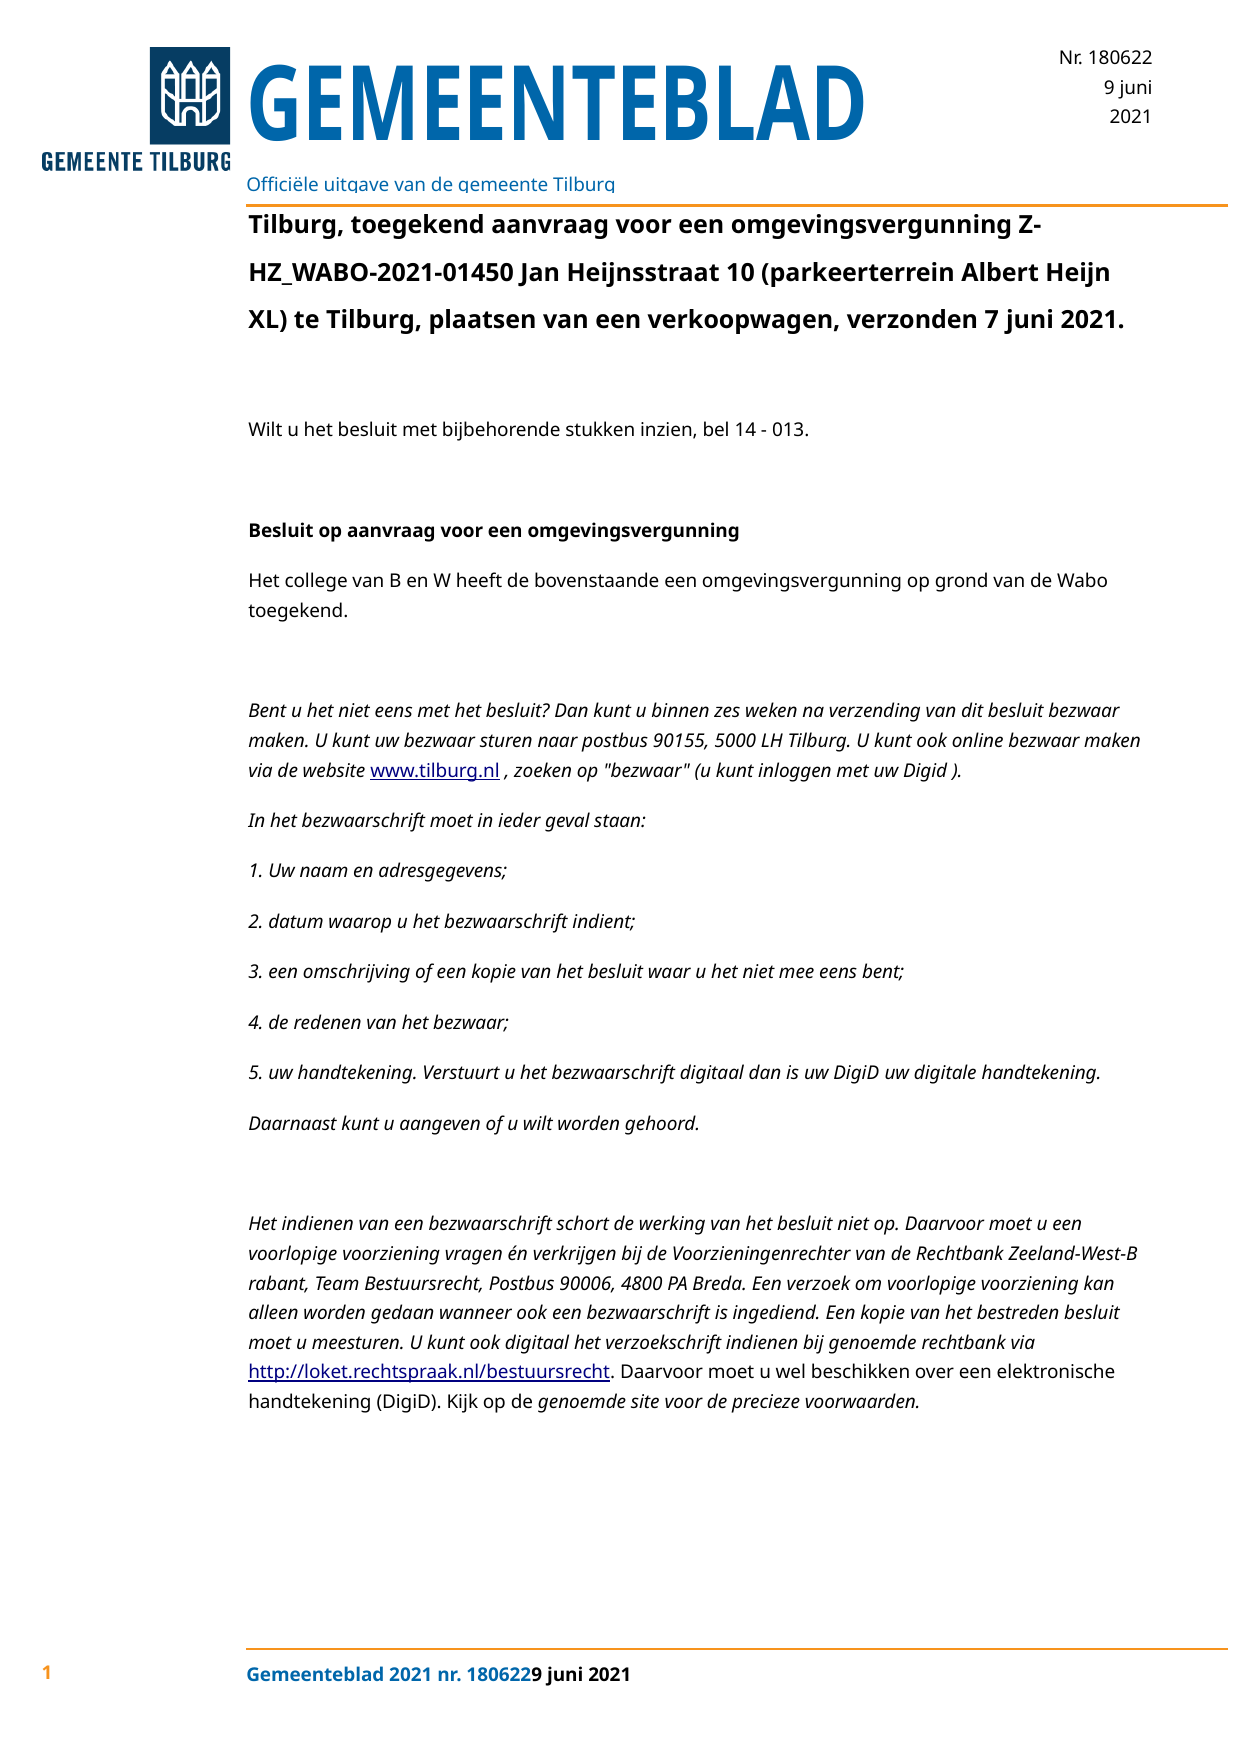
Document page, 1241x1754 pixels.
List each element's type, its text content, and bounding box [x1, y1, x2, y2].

text Het college van B en W heeft de bovenstaande een omgevingsvergunning op grond van de Wabo toegekend. [248, 567, 1152, 622]
text Wilt u het besluit met bijbehorende stukken inzien, bel 14 - 013. [248, 416, 1152, 442]
text 3. een omschrijving of een kopie van het besluit waar u het niet mee eens bent; [248, 958, 1152, 984]
text 5. uw handtekening. Verstuurt u het bezwaarschrift digitaal dan is uw DigiD uw digitale handtekening. [248, 1059, 1152, 1085]
text 1. Uw naam en adresgegevens; [248, 858, 1152, 883]
text 4. de redenen van het bezwaar; [248, 1009, 1152, 1034]
text In het bezwaarschrift moet in ieder geval staan: [248, 807, 1152, 833]
text Besluit op aanvraag voor een omgevingsvergunning [248, 517, 1152, 542]
text Daarnaast kunt u aangeven of u wilt worden gehoord. [248, 1110, 1152, 1135]
text Het indienen van een bezwaarschrift schort de werking van het besluit niet op. Daarvoor moet u een voorlopige voorziening vragen én verkrijgen bij de Voorzieningenrechter van de Rechtbank Zeeland-West-B rabant, Team Bestuursrecht, Postbus 90006, 4800 PA Breda. Een verzoek om voorlopige voorziening kan alleen worden gedaan wanneer ook een bezwaarschrift is ingediend. Een kopie van het bestreden besluit moet u meesturen. U kunt ook digitaal het verzoekschrift indienen bij genoemde rechtbank via http://loket.rechtspraak.nl/bestuursrecht. Daarvoor moet u wel beschikken over een elektronische handtekening (DigiD). Kijk op de genoemde site voor de precieze voorwaarden. [248, 1211, 1152, 1414]
text Tilburg, toegekend aanvraag voor een omgevingsvergunning Z-HZ_WABO-2021-01450 Jan Heijnsstraat 10 (parkeerterrein Albert Heijn XL) te Tilburg, plaatsen van een verkoopwagen, verzonden 7 juni 2021. [248, 207, 1152, 336]
picture [41, 47, 231, 172]
text 2. datum waarop u het bezwaarschrift indient; [248, 908, 1152, 934]
text Bent u het niet eens met het besluit? Dan kunt u binnen zes weken na verzending van dit besluit bezwaar maken. U kunt uw bezwaar sturen naar postbus 90155, 5000 LH Tilburg. U kunt ook online bezwaar maken via de website www.tilburg.nl , zoeken op "bezwaar" (u kunt inloggen met uw Digid ). [248, 698, 1152, 782]
